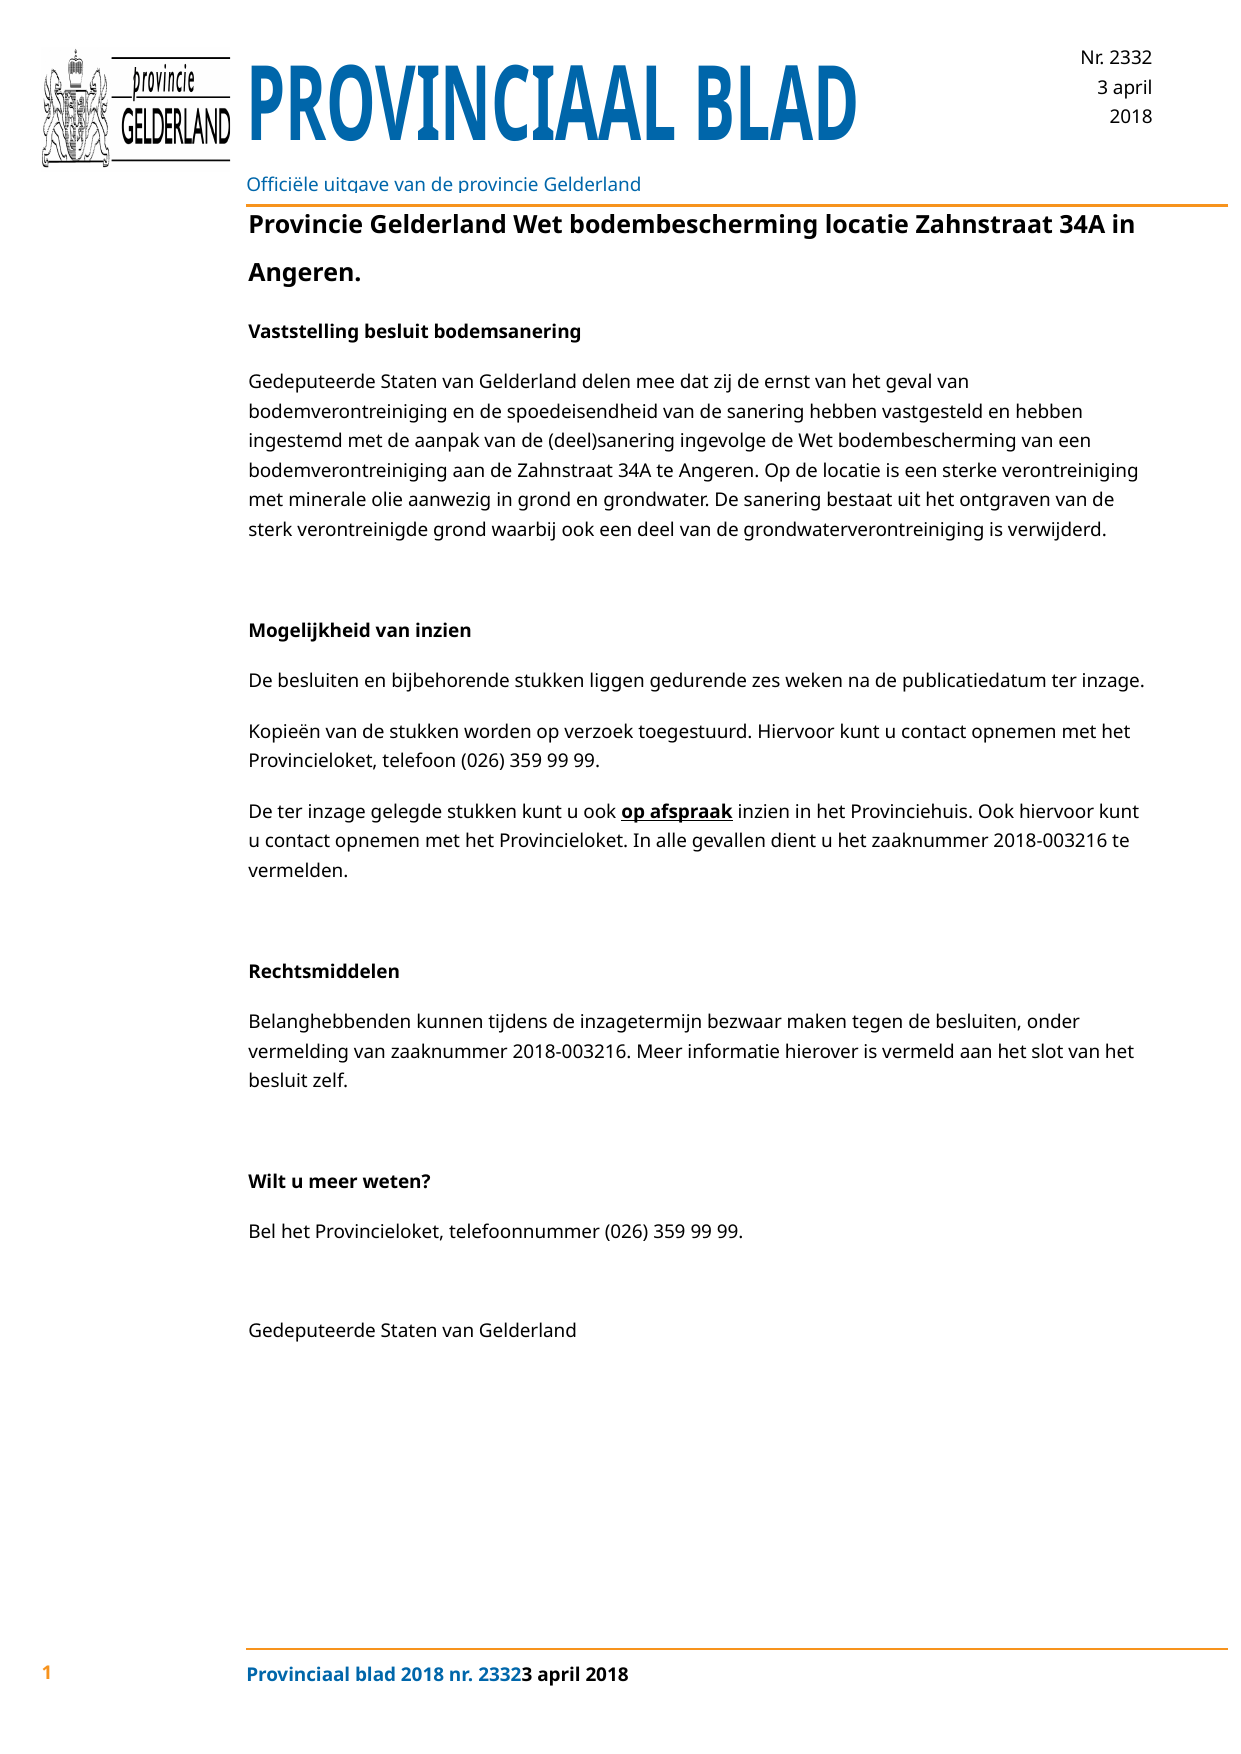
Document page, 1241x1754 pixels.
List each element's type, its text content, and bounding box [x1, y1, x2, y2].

picture [41, 47, 231, 172]
text Gedeputeerde Staten van Gelderland delen mee dat zij de ernst van het geval van bodemverontreiniging en de spoedeisendheid van de sanering hebben vastgesteld en hebben ingestemd met de aanpak van de (deel)sanering ingevolge de Wet bodembescherming van een bodemverontreiniging aan de Zahnstraat 34A te Angeren. Op de locatie is een sterke verontreiniging met minerale olie aanwezig in grond en grondwater. De sanering bestaat uit het ontgraven van de sterk verontreinigde grond waarbij ook een deel van de grondwaterverontreiniging is verwijderd. [248, 368, 1152, 542]
text De besluiten en bijbehorende stukken liggen gedurende zes weken na de publicatiedatum ter inzage. [248, 667, 1152, 693]
text Bel het Provincieloket, telefoonnummer (026) 359 99 99. [248, 1219, 1152, 1244]
text Provincie Gelderland Wet bodembescherming locatie Zahnstraat 34A in Angeren. [248, 207, 1152, 288]
text De ter inzage gelegde stukken kunt u ook op afspraak inzien in het Provinciehuis. Ook hiervoor kunt u contact opnemen met het Provincieloket. In alle gevallen dient u het zaaknummer 2018-003216 te vermelden. [248, 798, 1152, 883]
text Belanghebbenden kunnen tijdens de inzagetermijn bezwaar maken tegen de besluiten, onder vermelding van zaaknummer 2018-003216. Meer informatie hierover is vermeld aan het slot van het besluit zelf. [248, 1008, 1152, 1093]
text Mogelijkheid van inzien [248, 617, 1152, 643]
text Kopieën van de stukken worden op verzoek toegestuurd. Hiervoor kunt u contact opnemen met het Provincieloket, telefoon (026) 359 99 99. [248, 718, 1152, 773]
text Gedeputeerde Staten van Gelderland [248, 1317, 1152, 1343]
text Wilt u meer weten? [248, 1168, 1152, 1194]
text Vaststelling besluit bodemsanering [248, 318, 1152, 344]
text Rechtsmiddelen [248, 958, 1152, 984]
